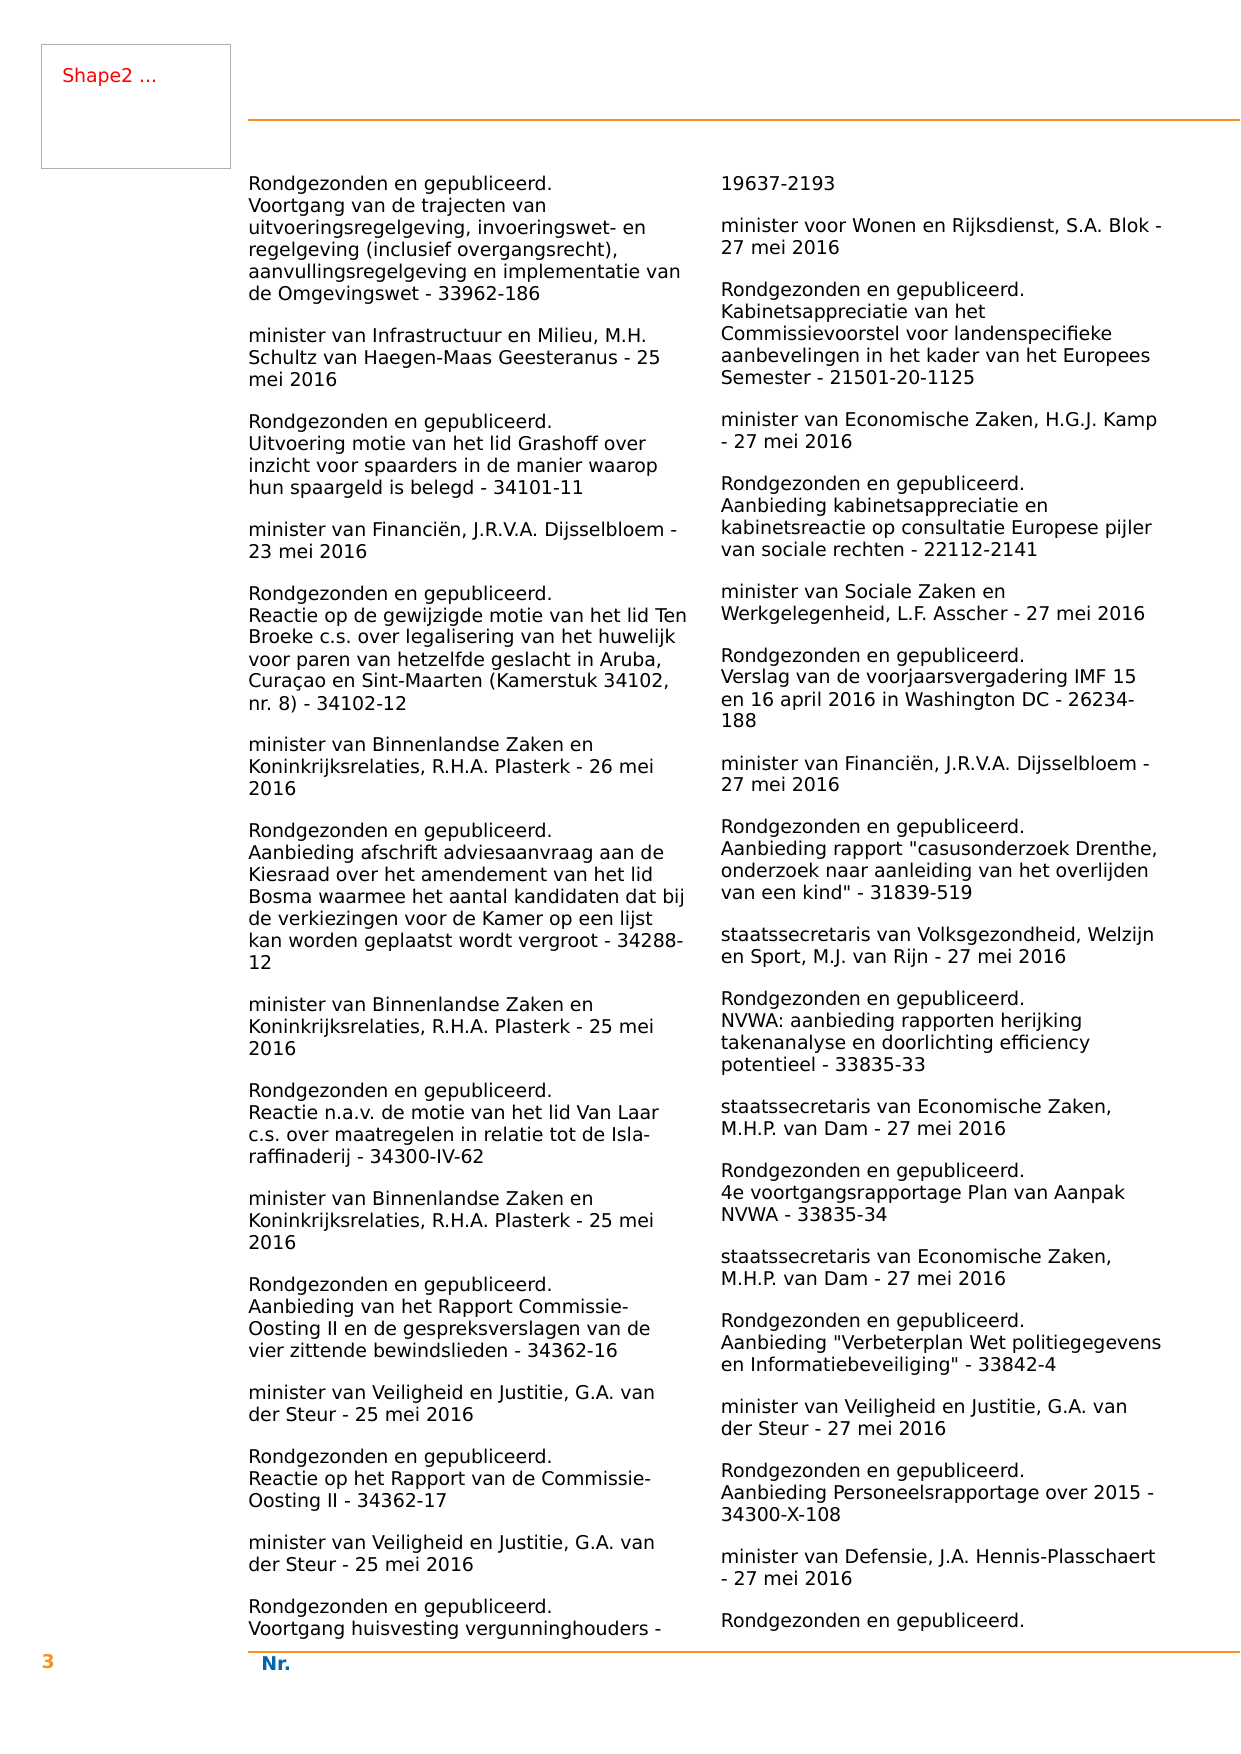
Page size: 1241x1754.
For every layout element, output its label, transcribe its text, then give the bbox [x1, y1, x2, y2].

text Reactie op het Rapport van de Commissie-Oosting II - 34362-17 [248, 1468, 691, 1512]
text - 19637-2193 [721, 173, 1163, 195]
text Aanbieding Personeelsrapportage over 2015 - 34300-X-108 [721, 1482, 1163, 1526]
text minister van Economische Zaken, H.G.J. Kamp - 27 mei 2016 [721, 409, 1163, 453]
text Uitvoering motie van het lid Grashoff over inzicht voor spaarders in de manier waarop hun spaargeld is belegd - 34101-11 [248, 433, 691, 498]
text Rondgezonden en gepubliceerd. [248, 582, 691, 604]
text Rondgezonden en gepubliceerd. [248, 1596, 691, 1618]
text minister van Financiën, J.R.V.A. Dijsselbloem - 23 mei 2016 [248, 518, 691, 562]
text Voortgang van de trajecten van uitvoeringsregelgeving, invoeringswet- en regelgeving (inclusief overgangsrecht), aanvullingsregelgeving en implementatie van de Omgevingswet - 33962-186 [248, 195, 691, 305]
text minister van Veiligheid en Justitie, G.A. van der Steur - 25 mei 2016 [248, 1382, 691, 1426]
text Rondgezonden en gepubliceerd. [721, 988, 1163, 1010]
text Aanbieding afschrift adviesaanvraag aan de Kiesraad over het amendement van het lid Bosma waarmee het aantal kandidaten dat bij de verkiezingen voor de Kamer op een lijst kan worden geplaatst wordt vergroot - 34288-12 [248, 842, 691, 974]
text Aanbieding rapport "casusonderzoek Drenthe, onderzoek naar aanleiding van het overlijden van een kind" - 31839-519 [721, 838, 1163, 904]
text minister van Veiligheid en Justitie, G.A. van der Steur - 27 mei 2016 [721, 1396, 1163, 1440]
text Rondgezonden en gepubliceerd. [721, 644, 1163, 666]
text Rondgezonden en gepubliceerd. [248, 411, 691, 433]
text Rondgezonden en gepubliceerd. [248, 173, 691, 195]
text Reactie n.a.v. de motie van het lid Van Laar c.s. over maatregelen in relatie tot de Isla-raffinaderij - 34300-IV-62 [248, 1102, 691, 1168]
text Rondgezonden en gepubliceerd. [721, 1310, 1163, 1332]
text minister van Sociale Zaken en Werkgelegenheid, L.F. Asscher - 27 mei 2016 [721, 581, 1163, 624]
text NVWA: aanbieding rapporten herijking takenanalyse en doorlichting efficiency potentieel - 33835-33 [721, 1010, 1163, 1076]
text Rondgezonden en gepubliceerd. [721, 1610, 1163, 1632]
text Rondgezonden en gepubliceerd. [721, 816, 1163, 838]
text minister van Binnenlandse Zaken en Koninkrijksrelaties, R.H.A. Plasterk - 26 mei 2016 [248, 734, 691, 800]
text Rondgezonden en gepubliceerd. [248, 1080, 691, 1102]
text minister voor Wonen en Rijksdienst, S.A. Blok - 27 mei 2016 [721, 215, 1163, 259]
text Rondgezonden en gepubliceerd. [248, 1446, 691, 1468]
text Rondgezonden en gepubliceerd. [248, 1274, 691, 1296]
text minister van Infrastructuur en Milieu, M.H. Schultz van Haegen-Maas Geesteranus - 25 mei 2016 [248, 325, 691, 391]
text Rondgezonden en gepubliceerd. [721, 1160, 1163, 1182]
text Rondgezonden en gepubliceerd. [721, 1460, 1163, 1482]
text staatssecretaris van Volksgezondheid, Welzijn en Sport, M.J. van Rijn - 27 mei 2016 [721, 924, 1163, 968]
text Aanbieding kabinetsappreciatie en kabinetsreactie op consultatie Europese pijler van sociale rechten - 22112-2141 [721, 494, 1163, 561]
text staatssecretaris van Economische Zaken, M.H.P. van Dam - 27 mei 2016 [721, 1246, 1163, 1290]
text Aanbieding "Verbeterplan Wet politiegegevens en Informatiebeveiliging" - 33842-4 [721, 1332, 1163, 1376]
text Reactie op de gewijzigde motie van het lid Ten Broeke c.s. over legalisering van het huwelijk voor paren van hetzelfde geslacht in Aruba, Curaçao en Sint-Maarten (Kamerstuk 34102, nr. 8) - 34102-12 [248, 604, 691, 714]
text Voortgang huisvesting vergunninghouders [248, 1618, 691, 1640]
text minister van Binnenlandse Zaken en Koninkrijksrelaties, R.H.A. Plasterk - 25 mei 2016 [248, 1188, 691, 1254]
text staatssecretaris van Economische Zaken, M.H.P. van Dam - 27 mei 2016 [721, 1096, 1163, 1140]
text 4e voortgangsrapportage Plan van Aanpak NVWA - 33835-34 [721, 1182, 1163, 1226]
text minister van Binnenlandse Zaken en Koninkrijksrelaties, R.H.A. Plasterk - 25 mei 2016 [248, 994, 691, 1060]
text minister van Veiligheid en Justitie, G.A. van der Steur - 25 mei 2016 [248, 1532, 691, 1576]
text Rondgezonden en gepubliceerd. [721, 279, 1163, 301]
text Rondgezonden en gepubliceerd. [248, 820, 691, 842]
text Kabinetsappreciatie van het Commissievoorstel voor landenspecifieke aanbevelingen in het kader van het Europees Semester - 21501-20-1125 [721, 301, 1163, 389]
text Aanbieding van het Rapport Commissie-Oosting II en de gespreksverslagen van de vier zittende bewindslieden - 34362-16 [248, 1296, 691, 1362]
text minister van Financiën, J.R.V.A. Dijsselbloem - 27 mei 2016 [721, 752, 1163, 796]
text Verslag van de voorjaarsvergadering IMF 15 en 16 april 2016 in Washington DC - 26234-188 [721, 666, 1163, 732]
text Rondgezonden en gepubliceerd. [721, 473, 1163, 494]
text minister van Defensie, J.A. Hennis-Plasschaert - 27 mei 2016 [721, 1546, 1163, 1590]
